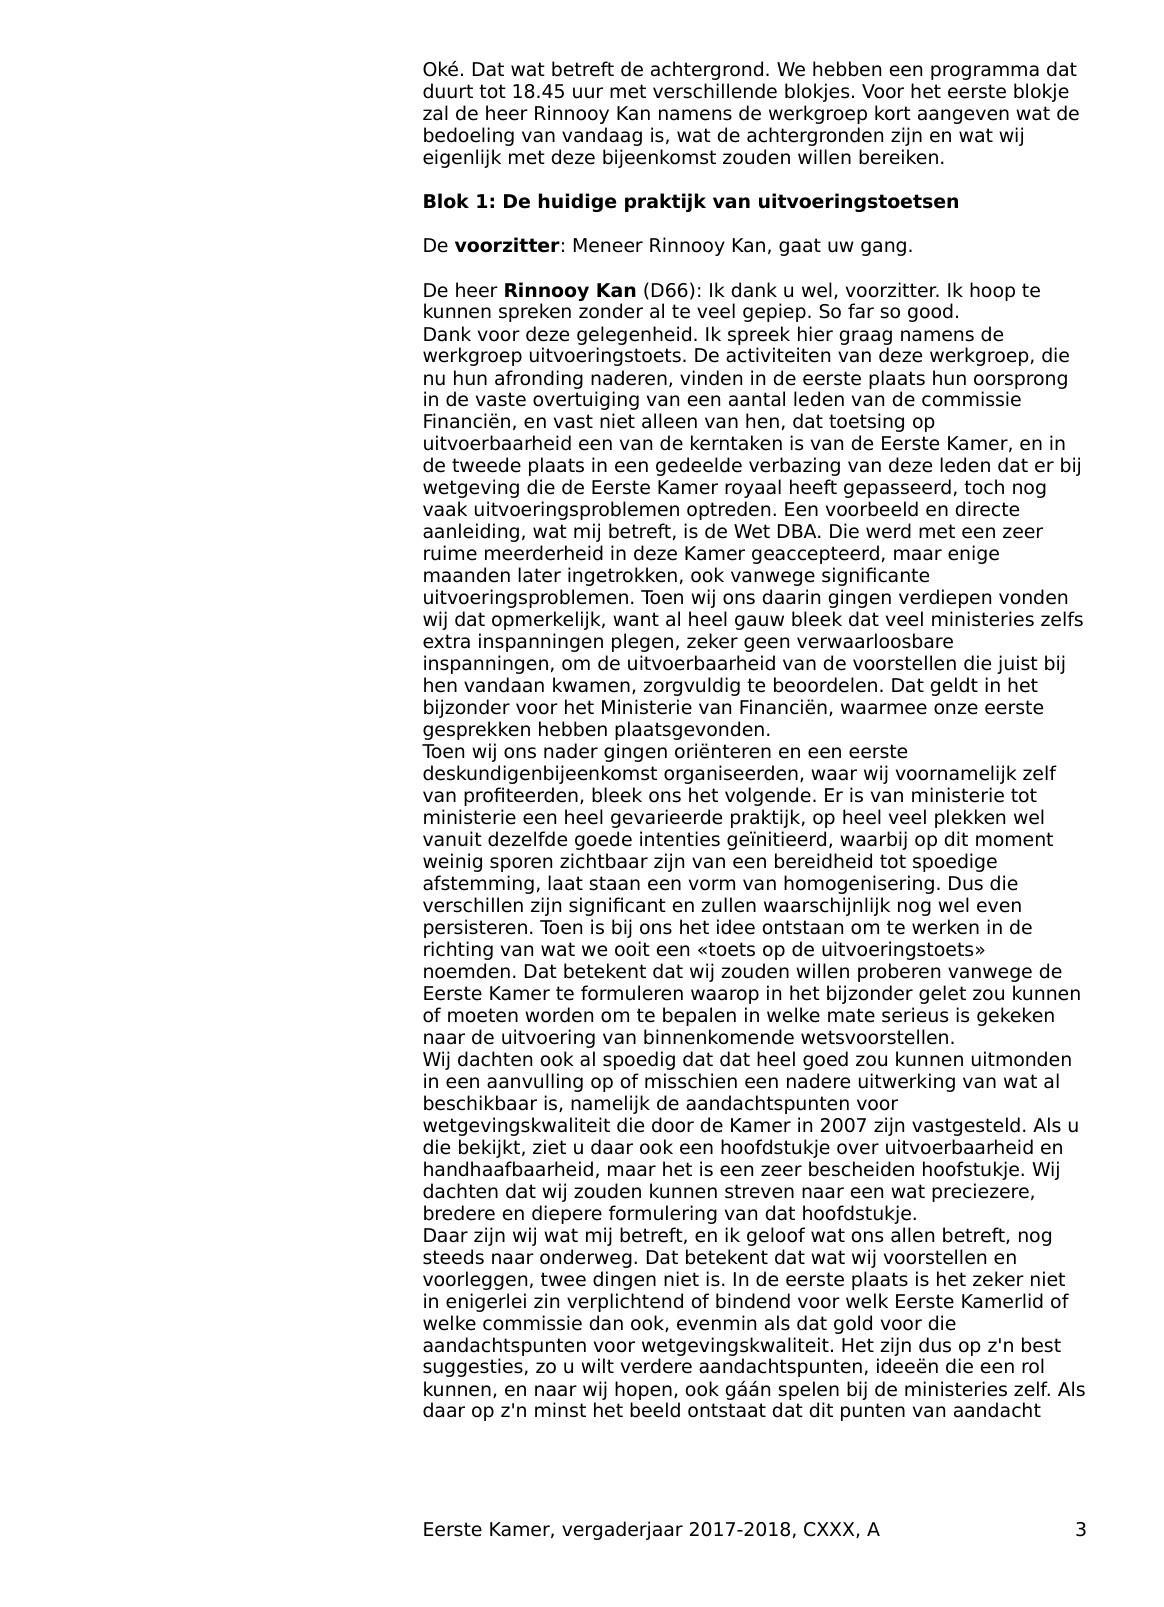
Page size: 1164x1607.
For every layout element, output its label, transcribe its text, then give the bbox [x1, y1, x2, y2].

text Dank voor deze gelegenheid. Ik spreek hier graag namens de werkgroep uitvoeringstoets. De activiteiten van deze werkgroep, die nu hun afronding naderen, vinden in de eerste plaats hun oorsprong in de vaste overtuiging van een aantal leden van de commissie Financiën, en vast niet alleen van hen, dat toetsing op uitvoerbaarheid een van de kerntaken is van de Eerste Kamer, en in de tweede plaats in een gedeelde verbazing van deze leden dat er bij wetgeving die de Eerste Kamer royaal heeft gepasseerd, toch nog vaak uitvoeringsproblemen optreden. Een voorbeeld en directe aanleiding, wat mij betreft, is de Wet DBA. Die werd met een zeer ruime meerderheid in deze Kamer geaccepteerd, maar enige maanden later ingetrokken, ook vanwege significante uitvoeringsproblemen. Toen wij ons daarin gingen verdiepen vonden wij dat opmerkelijk, want al heel gauw bleek dat veel ministeries zelfs extra inspanningen plegen, zeker geen verwaarloosbare inspanningen, om de uitvoerbaarheid van de voorstellen die juist bij hen vandaan kwamen, zorgvuldig te beoordelen. Dat geldt in het bijzonder voor het Ministerie van Financiën, waarmee onze eerste gesprekken hebben plaatsgevonden. [422, 323, 1087, 741]
subtitle Blok 1: De huidige praktijk van uitvoeringstoetsen [422, 191, 1087, 213]
text De voorzitter: Meneer Rinnooy Kan, gaat uw gang. [422, 235, 1087, 257]
text Wij dachten ook al spoedig dat dat heel goed zou kunnen uitmonden in een aanvulling op of misschien een nadere uitwerking van wat al beschikbaar is, namelijk de aandachtspunten voor wetgevingskwaliteit die door de Kamer in 2007 zijn vastgesteld. Als u die bekijkt, ziet u daar ook een hoofdstukje over uitvoerbaarheid en handhaafbaarheid, maar het is een zeer bescheiden hoofstukje. Wij dachten dat wij zouden kunnen streven naar een wat preciezere, bredere en diepere formulering van dat hoofdstukje. [422, 1049, 1087, 1224]
text Oké. Dat wat betreft de achtergrond. We hebben een programma dat duurt tot 18.45 uur met verschillende blokjes. Voor het eerste blokje zal de heer Rinnooy Kan namens de werkgroep kort aangeven wat de bedoeling van vandaag is, wat de achtergronden zijn en wat wij eigenlijk met deze bijeenkomst zouden willen bereiken. [422, 59, 1087, 169]
text Daar zijn wij wat mij betreft, en ik geloof wat ons allen betreft, nog steeds naar onderweg. Dat betekent dat wat wij voorstellen en voorleggen, twee dingen niet is. In de eerste plaats is het zeker niet in enigerlei zin verplichtend of bindend voor welk Eerste Kamerlid of welke commissie dan ook, evenmin als dat gold voor die aandachtspunten voor wetgevingskwaliteit. Het zijn dus op z'n best suggesties, zo u wilt verdere aandachtspunten, ideeën die een rol kunnen, en naar wij hopen, ook gáán spelen bij de ministeries zelf. Als daar op z'n minst het beeld ontstaat dat dit punten van aandacht [422, 1224, 1087, 1422]
text Toen wij ons nader gingen oriënteren en een eerste deskundigenbijeenkomst organiseerden, waar wij voornamelijk zelf van profiteerden, bleek ons het volgende. Er is van ministerie tot ministerie een heel gevarieerde praktijk, op heel veel plekken wel vanuit dezelfde goede intenties geïnitieerd, waarbij op dit moment weinig sporen zichtbaar zijn van een bereidheid tot spoedige afstemming, laat staan een vorm van homogenisering. Dus die verschillen zijn significant en zullen waarschijnlijk nog wel even persisteren. Toen is bij ons het idee ontstaan om te werken in de richting van wat we ooit een «toets op de uitvoeringstoets» noemden. Dat betekent dat wij zouden willen proberen vanwege de Eerste Kamer te formuleren waarop in het bijzonder gelet zou kunnen of moeten worden om te bepalen in welke mate serieus is gekeken naar de uitvoering van binnenkomende wetsvoorstellen. [422, 741, 1087, 1049]
text De heer Rinnooy Kan (D66): Ik dank u wel, voorzitter. Ik hoop te kunnen spreken zonder al te veel gepiep. So far so good. [422, 279, 1087, 323]
